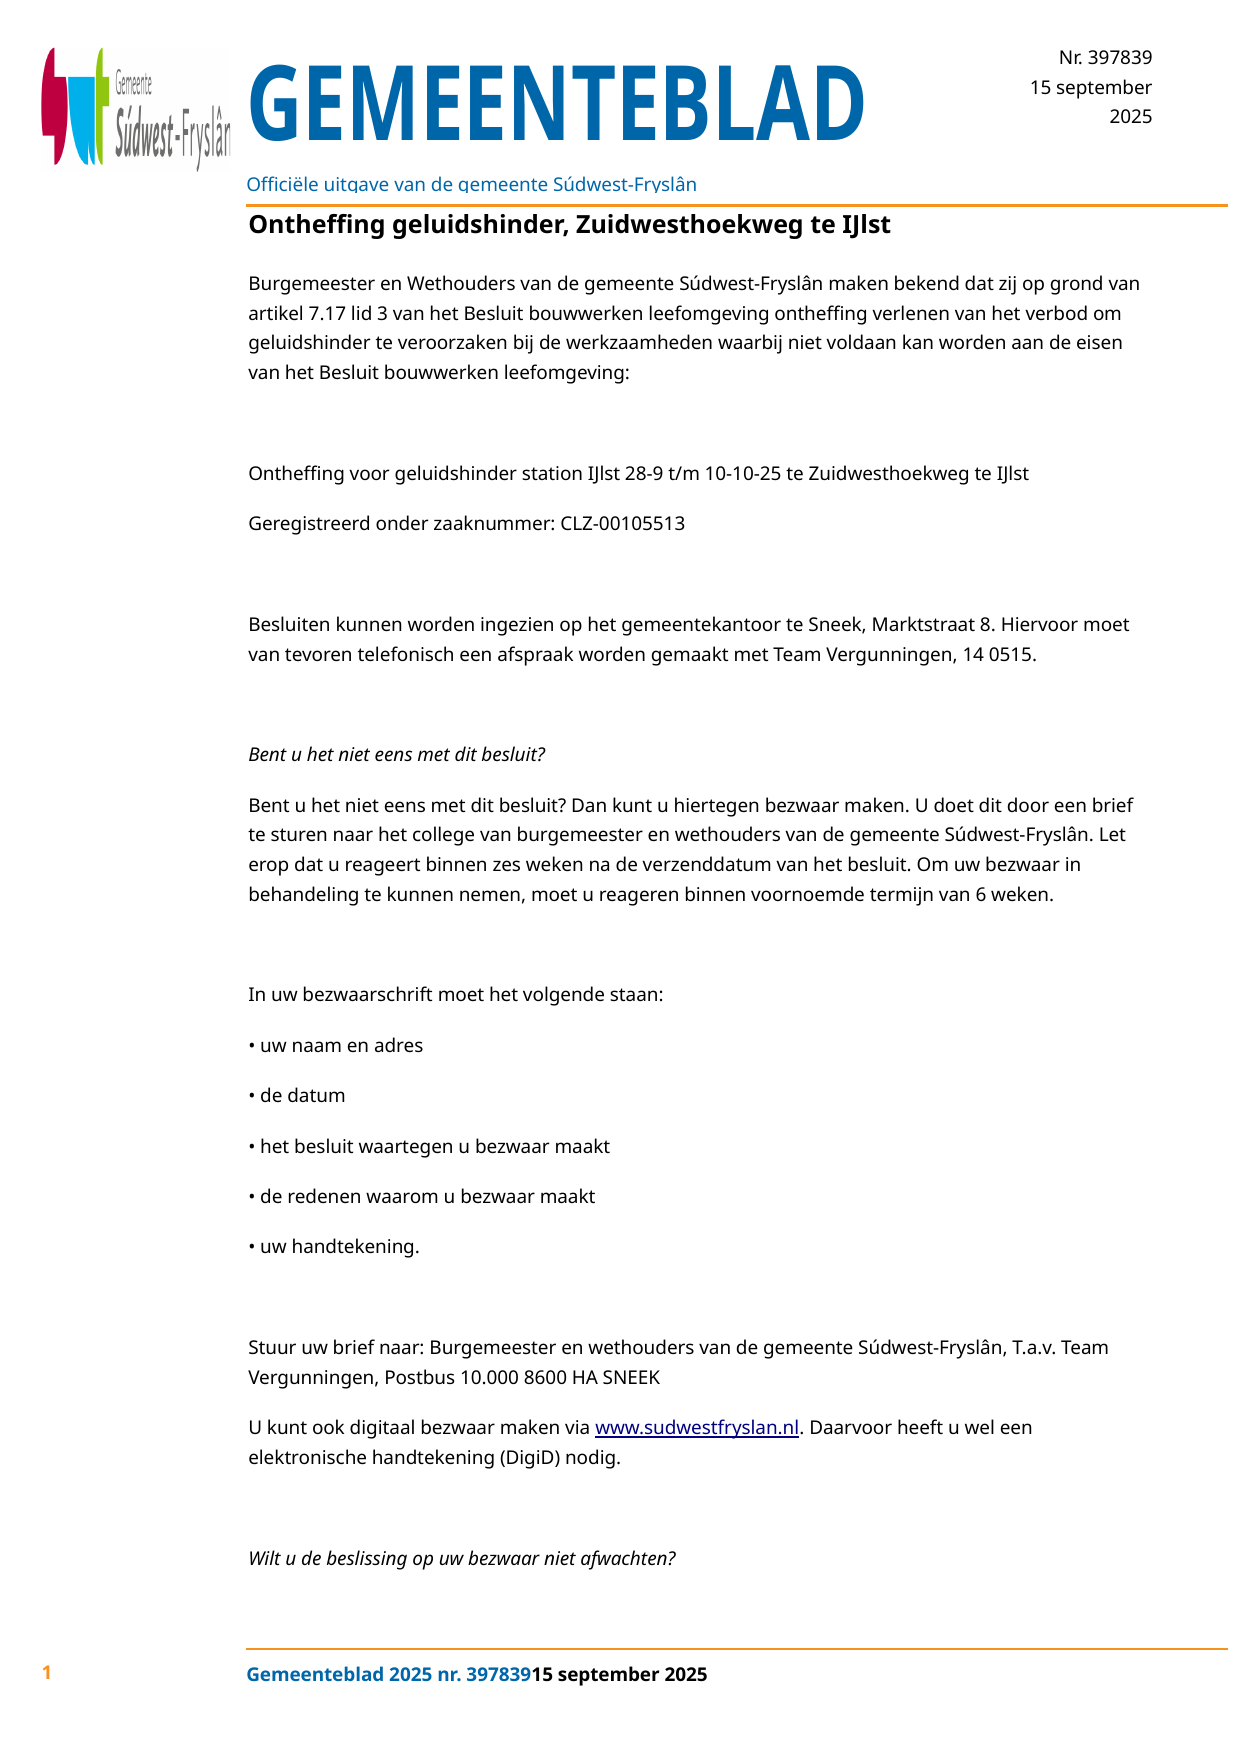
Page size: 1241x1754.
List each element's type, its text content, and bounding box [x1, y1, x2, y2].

picture [41, 47, 231, 172]
text • uw handtekening. [248, 1234, 1152, 1259]
text • uw naam en adres [248, 1032, 1152, 1058]
text Ontheffing voor geluidshinder station IJlst 28-9 t/m 10-10-25 te Zuidwesthoekweg te IJlst [248, 460, 1152, 486]
text • de datum [248, 1082, 1152, 1108]
text Besluiten kunnen worden ingezien op het gemeentekantoor te Sneek, Marktstraat 8. Hiervoor moet van tevoren telefonisch een afspraak worden gemaakt met Team Vergunningen, 14 0515. [248, 611, 1152, 666]
text Bent u het niet eens met dit besluit? Dan kunt u hiertegen bezwaar maken. U doet dit door een brief te sturen naar het college van burgemeester en wethouders van de gemeente Súdwest-Fryslân. Let erop dat u reageert binnen zes weken na de verzenddatum van het besluit. Om uw bezwaar in behandeling te kunnen nemen, moet u reageren binnen voornoemde termijn van 6 weken. [248, 792, 1152, 906]
text • het besluit waartegen u bezwaar maakt [248, 1133, 1152, 1158]
text Geregistreerd onder zaaknummer: CLZ-00105513 [248, 510, 1152, 536]
text Bent u het niet eens met dit besluit? [248, 742, 1152, 767]
text In uw bezwaarschrift moet het volgende staan: [248, 982, 1152, 1007]
text Ontheffing geluidshinder, Zuidwesthoekweg te IJlst [248, 207, 1152, 241]
text • de redenen waarom u bezwaar maakt [248, 1183, 1152, 1209]
text Stuur uw brief naar: Burgemeester en wethouders van de gemeente Súdwest-Fryslân, T.a.v. Team Vergunningen, Postbus 10.000 8600 HA SNEEK [248, 1334, 1152, 1390]
text Burgemeester en Wethouders van de gemeente Súdwest-Fryslân maken bekend dat zij op grond van artikel 7.17 lid 3 van het Besluit bouwwerken leefomgeving ontheffing verlenen van het verbod om geluidshinder te veroorzaken bij de werkzaamheden waarbij niet voldaan kan worden aan de eisen van het Besluit bouwwerken leefomgeving: [248, 270, 1152, 385]
text Wilt u de beslissing op uw bezwaar niet afwachten? [248, 1545, 1152, 1571]
text U kunt ook digitaal bezwaar maken via www.sudwestfryslan.nl. Daarvoor heeft u wel een elektronische handtekening (DigiD) nodig. [248, 1414, 1152, 1470]
